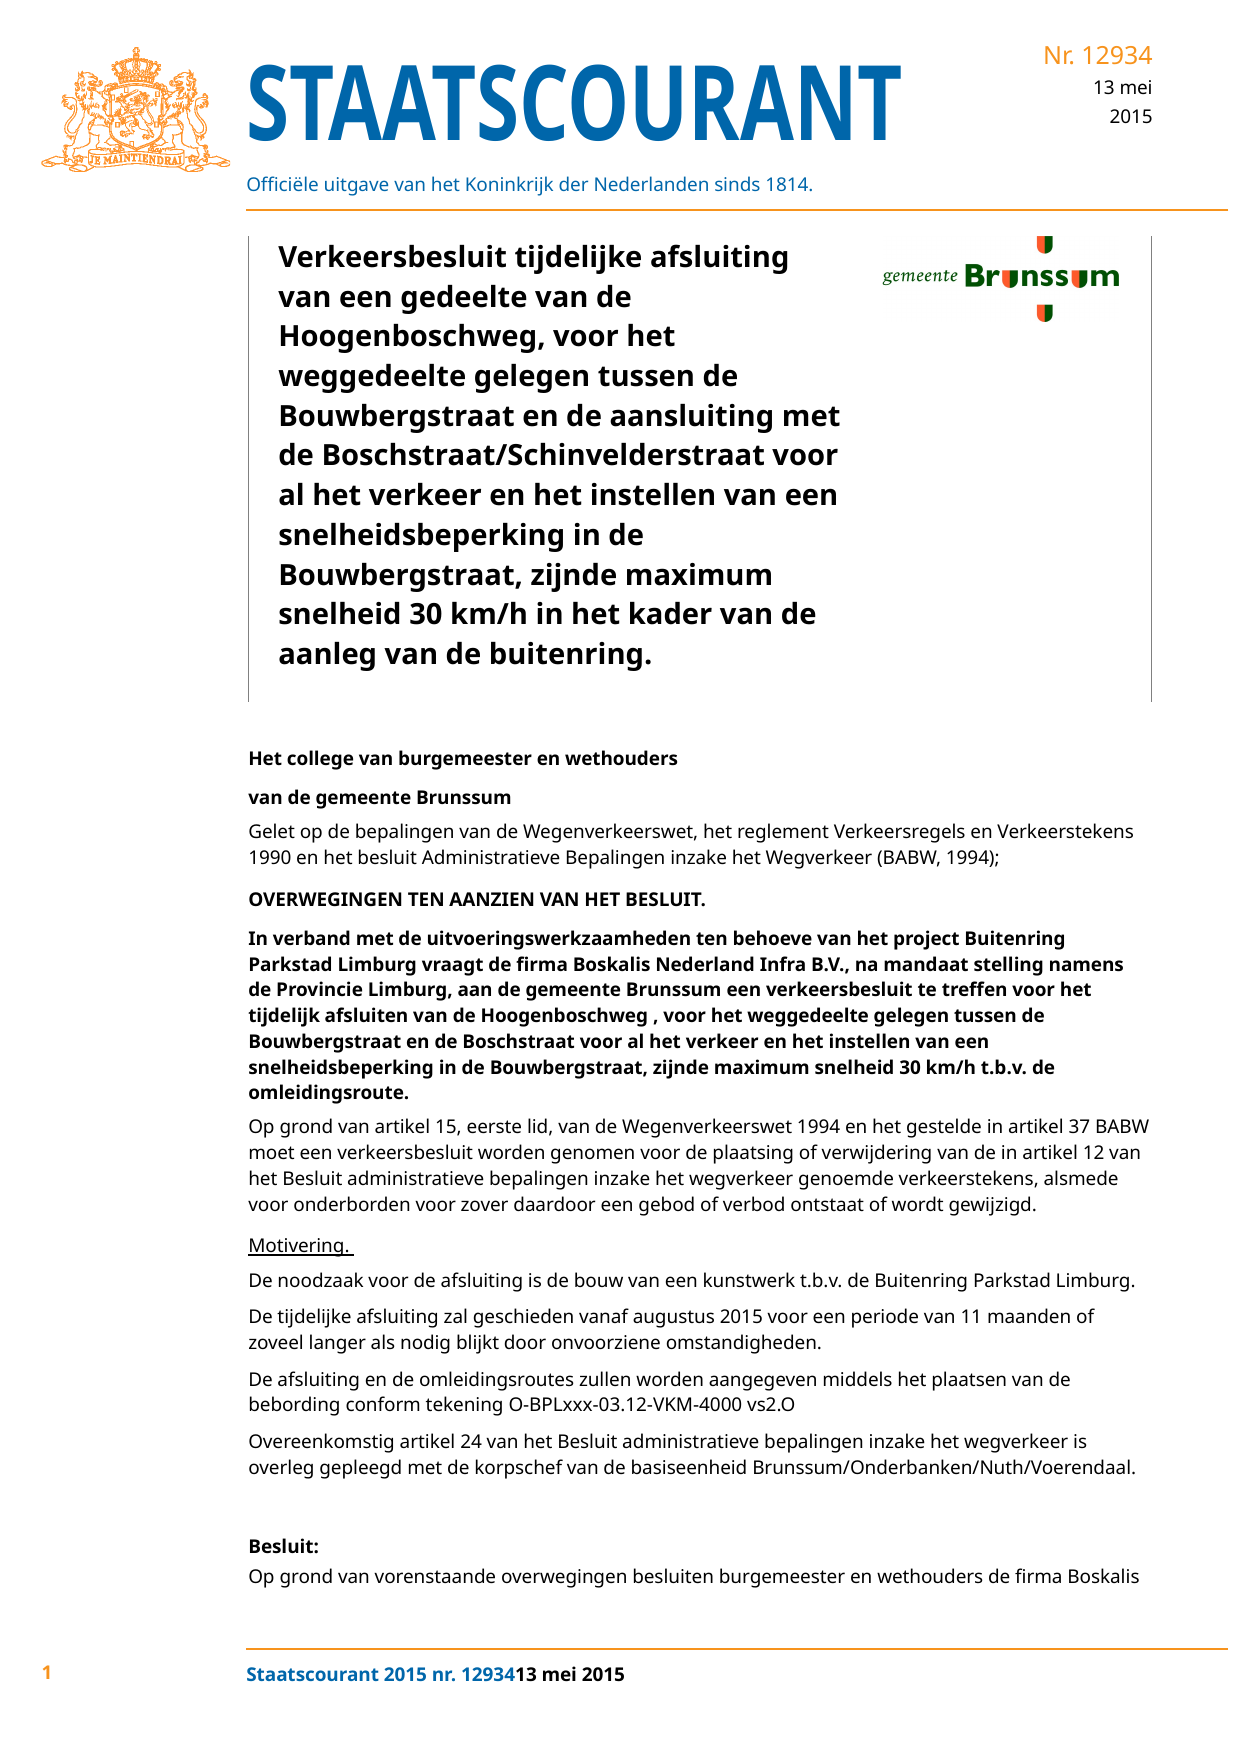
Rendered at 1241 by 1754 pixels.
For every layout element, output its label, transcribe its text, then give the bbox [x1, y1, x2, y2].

text Het college van burgemeester en wethouders [248, 745, 1152, 771]
text De afsluiting en de omleidingsroutes zullen worden aangegeven middels het plaatsen van de bebording conform tekening O-BPLxxx-03.12-VKM-4000 vs2.O [248, 1366, 1152, 1417]
table_header Verkeersbesluit tijdelijke afsluiting van een gedeelte van de Hoogenboschweg, voor het weggedeelte gelegen tussen de Bouwbergstraat en de aansluiting met de Boschstraat/Schinvelderstraat voor al het verkeer en het instellen van een snelheidsbeperking in de Bouwbergstraat, zijnde maximum snelheid 30 km/h in het kader van de aanleg van de buitenring. [249, 236, 850, 702]
text Gelet op de bepalingen van de Wegenverkeerswet, het reglement Verkeersregels en Verkeerstekens 1990 en het besluit Administratieve Bepalingen inzake het Wegverkeer (BABW, 1994); [248, 818, 1152, 870]
text Besluit: [248, 1534, 1152, 1559]
table_header [850, 236, 1151, 702]
text Op grond van artikel 15, eerste lid, van de Wegenverkeerswet 1994 en het gestelde in artikel 37 BABW moet een verkeersbesluit worden genomen voor de plaatsing of verwijdering van de in artikel 12 van het Besluit administratieve bepalingen inzake het wegverkeer genoemde verkeerstekens, alsmede voor onderborden voor zover daardoor een gebod of verbod ontstaat of wordt gewijzigd. [248, 1114, 1152, 1217]
text Op grond van vorenstaande overwegingen besluiten burgemeester en wethouders de firma Boskalis [248, 1563, 1152, 1589]
picture [41, 47, 231, 172]
text De tijdelijke afsluiting zal geschieden vanaf augustus 2015 voor een periode van 11 maanden of zoveel langer als nodig blijkt door onvoorziene omstandigheden. [248, 1303, 1152, 1355]
picture [882, 236, 1119, 322]
text Motivering. [248, 1233, 1152, 1258]
text In verband met de uitvoeringswerkzaamheden ten behoeve van het project Buitenring Parkstad Limburg vraagt de firma Boskalis Nederland Infra B.V., na mandaat stelling namens de Provincie Limburg, aan de gemeente Brunssum een verkeersbesluit te treffen voor het tijdelijk afsluiten van de Hoogenboschweg , voor het weggedeelte gelegen tussen de Bouwbergstraat en de Boschstraat voor al het verkeer en het instellen van een snelheidsbeperking in de Bouwbergstraat, zijnde maximum snelheid 30 km/h t.b.v. de omleidingsroute. [248, 925, 1152, 1105]
text van de gemeente Brunssum [248, 784, 1152, 810]
text Overeenkomstig artikel 24 van het Besluit administratieve bepalingen inzake het wegverkeer is overleg gepleegd met de korpschef van de basiseenheid Brunssum/Onderbanken/Nuth/Voerendaal. [248, 1428, 1152, 1480]
text OVERWEGINGEN TEN AANZIEN VAN HET BESLUIT. [248, 886, 1152, 912]
text De noodzaak voor de afsluiting is de bouw van een kunstwerk t.b.v. de Buitenring Parkstad Limburg. [248, 1267, 1152, 1292]
